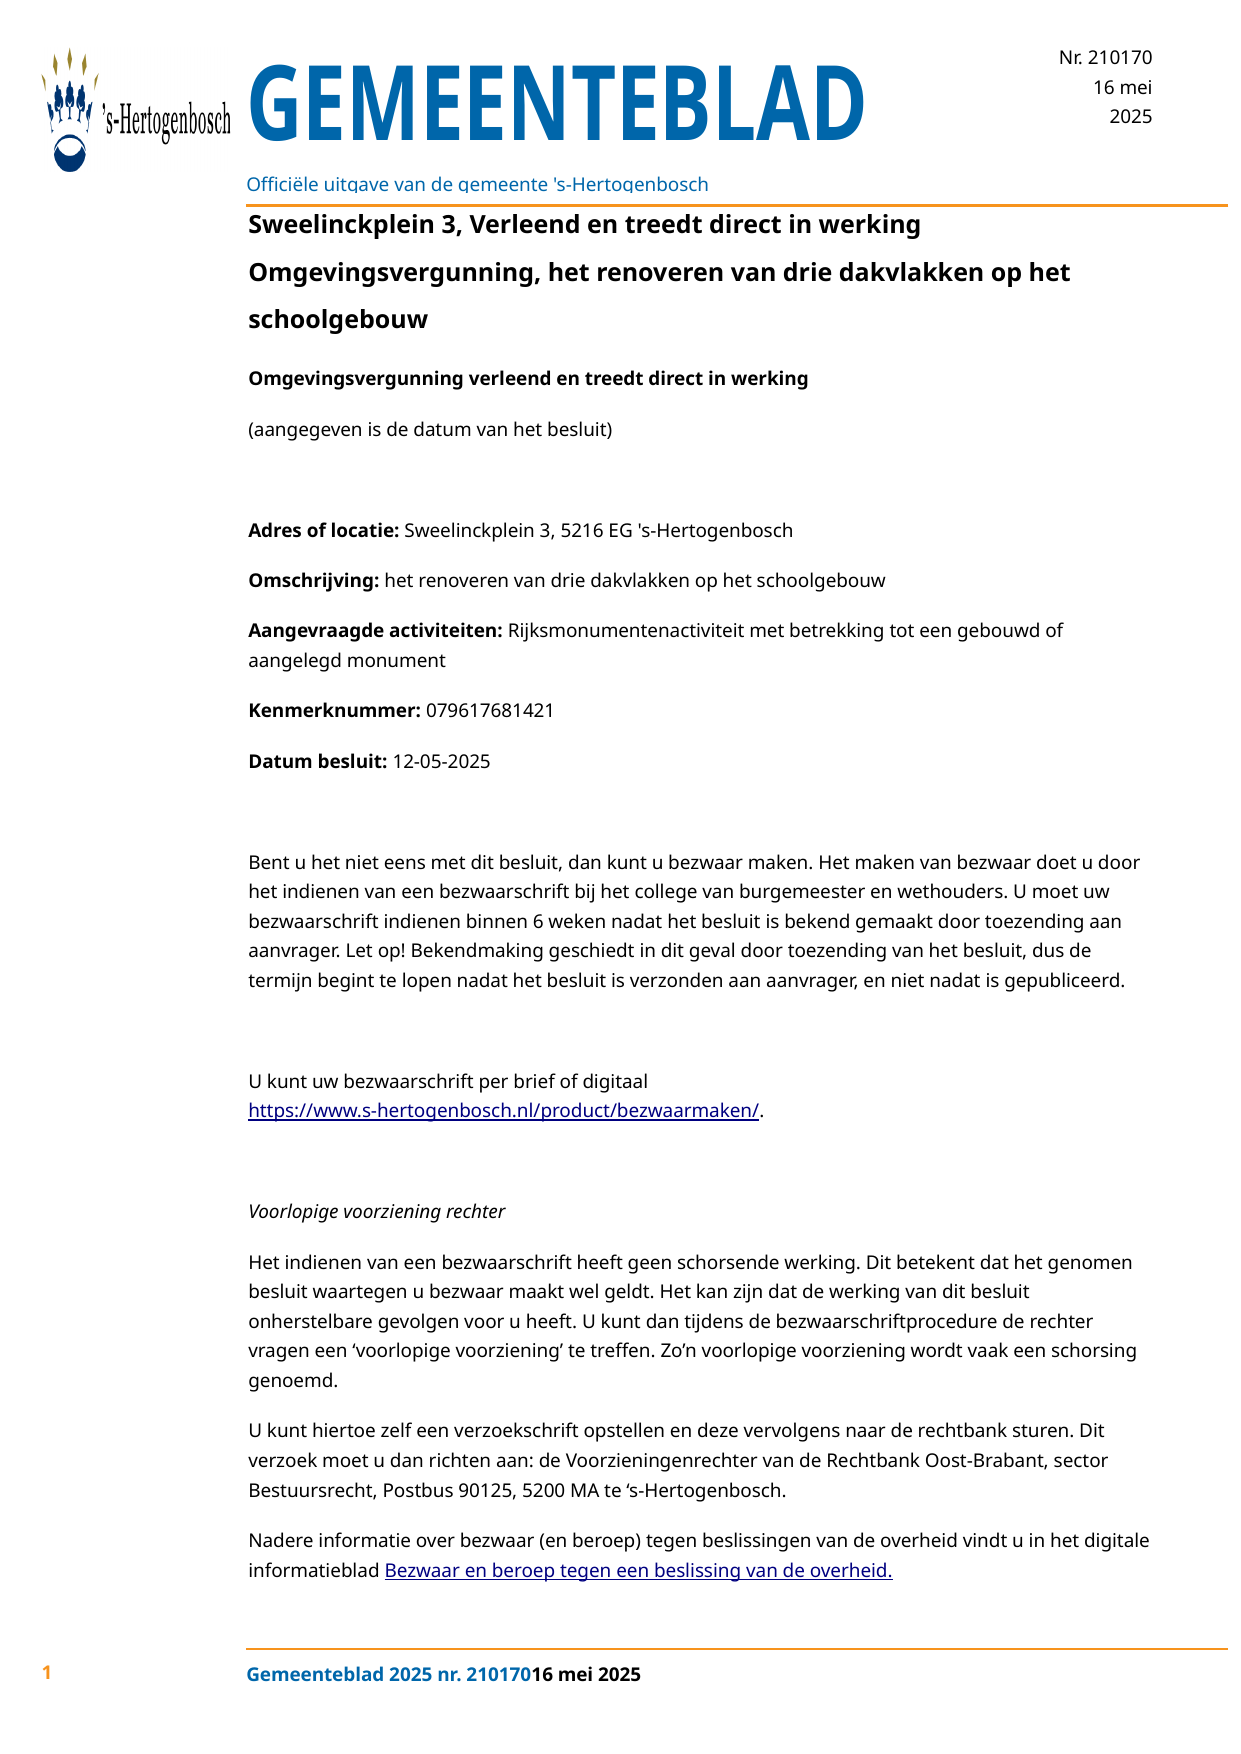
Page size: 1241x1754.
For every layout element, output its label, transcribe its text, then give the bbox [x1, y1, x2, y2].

text U kunt hiertoe zelf een verzoekschrift opstellen en deze vervolgens naar de rechtbank sturen. Dit verzoek moet u dan richten aan: de Voorzieningenrechter van de Rechtbank Oost-Brabant, sector Bestuursrecht, Postbus 90125, 5200 MA te ‘s-Hertogenbosch. [248, 1418, 1152, 1502]
text Nadere informatie over bezwaar (en beroep) tegen beslissingen van de overheid vindt u in het digitale informatieblad Bezwaar en beroep tegen een beslissing van de overheid. [248, 1527, 1152, 1582]
text Omgevingsvergunning verleend en treedt direct in werking [248, 366, 1152, 391]
text Aangevraagde activiteiten: Rijksmonumentenactiviteit met betrekking tot een gebouwd of aangelegd monument [248, 618, 1152, 673]
text Adres of locatie: Sweelinckplein 3, 5216 EG 's-Hertogenbosch [248, 517, 1152, 542]
text Bent u het niet eens met dit besluit, dan kunt u bezwaar maken. Het maken van bezwaar doet u door het indienen van een bezwaarschrift bij het college van burgemeester en wethouders. U moet uw bezwaarschrift indienen binnen 6 weken nadat het besluit is bekend gemaakt door toezending aan aanvrager. Let op! Bekendmaking geschiedt in dit geval door toezending van het besluit, dus de termijn begint te lopen nadat het besluit is verzonden aan aanvrager, en niet nadat is gepubliceerd. [248, 849, 1152, 993]
text Omschrijving: het renoveren van drie dakvlakken op het schoolgebouw [248, 567, 1152, 593]
picture [41, 47, 231, 172]
text Het indienen van een bezwaarschrift heeft geen schorsende werking. Dit betekent dat het genomen besluit waartegen u bezwaar maakt wel geldt. Het kan zijn dat de werking van dit besluit onherstelbare gevolgen voor u heeft. U kunt dan tijdens de bezwaarschriftprocedure de rechter vragen een ‘voorlopige voorziening’ te treffen. Zo’n voorlopige voorziening wordt vaak een schorsing genoemd. [248, 1249, 1152, 1393]
text Sweelinckplein 3, Verleend en treedt direct in werking Omgevingsvergunning, het renoveren van drie dakvlakken op het schoolgebouw [248, 207, 1152, 336]
text Datum besluit: 12-05-2025 [248, 748, 1152, 774]
text (aangegeven is de datum van het besluit) [248, 416, 1152, 442]
text Voorlopige voorziening rechter [248, 1198, 1152, 1224]
text U kunt uw bezwaarschrift per brief of digitaal https://www.s-hertogenbosch.nl/product/bezwaarmaken/. [248, 1068, 1152, 1123]
text Kenmerknummer: 079617681421 [248, 698, 1152, 723]
